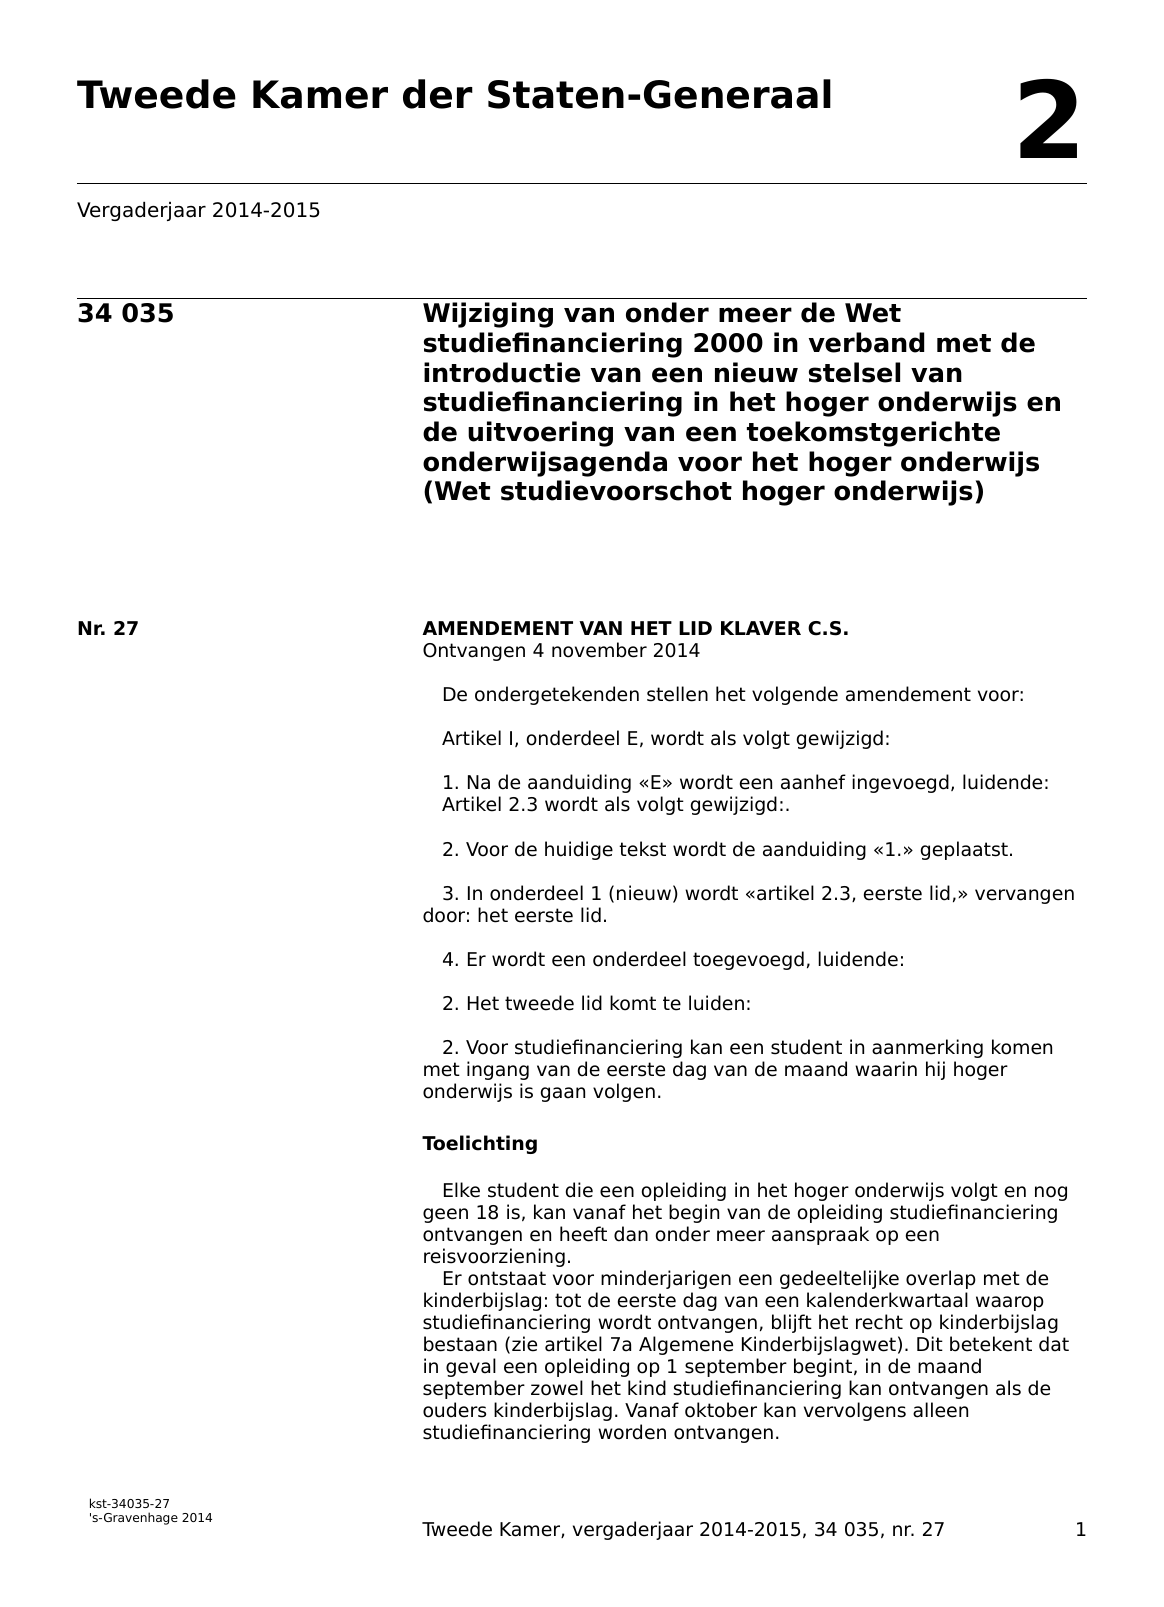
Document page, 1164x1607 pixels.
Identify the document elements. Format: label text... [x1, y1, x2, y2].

text 2. Voor de huidige tekst wordt de aanduiding «1.» geplaatst. [422, 838, 1087, 860]
text 3. In onderdeel 1 (nieuw) wordt «artikel 2.3, eerste lid,» vervangen door: het eerste lid. [422, 883, 1087, 927]
table_header 2 [886, 59, 1087, 183]
table_cell Vergaderjaar 2014-2015 [77, 184, 1087, 298]
text Artikel 2.3 wordt als volgt gewijzigd:. [422, 794, 1087, 816]
text Ontvangen 4 november 2014 [422, 640, 1087, 662]
text 2. Voor studiefinanciering kan een student in aanmerking komen met ingang van de eerste dag van de maand waarin hij hoger onderwijs is gaan volgen. [422, 1037, 1087, 1103]
text kst-34035-27 [88, 1497, 323, 1511]
subtitle Toelichting [422, 1133, 1087, 1155]
text Artikel I, onderdeel E, wordt als volgt gewijzigd: [422, 728, 1087, 750]
text De ondergetekenden stellen het volgende amendement voor: [422, 684, 1087, 706]
text 's-Gravenhage 2014 [88, 1511, 323, 1525]
text Er ontstaat voor minderjarigen een gedeeltelijke overlap met de kinderbijslag: tot de eerste dag van een kalenderkwartaal waarop studiefinanciering wordt ontvangen, blijft het recht op kinderbijslag bestaan (zie artikel 7a Algemene Kinderbijslagwet). Dit betekent dat in geval een opleiding op 1 september begint, in de maand september zowel het kind studiefinanciering kan ontvangen als de ouders kinderbijslag. Vanaf oktober kan vervolgens alleen studiefinanciering worden ontvangen. [422, 1268, 1087, 1444]
subtitle Nr. 27 AMENDEMENT VAN HET LID KLAVER C.S. [77, 618, 1087, 640]
text 4. Er wordt een onderdeel toegevoegd, luidende: [422, 949, 1087, 971]
text 2. Het tweede lid komt te luiden: [422, 993, 1087, 1015]
text 1. Na de aanduiding «E» wordt een aanhef ingevoegd, luidende: [422, 772, 1087, 794]
table_header Tweede Kamer der Staten-Generaal [77, 59, 886, 183]
text Elke student die een opleiding in het hoger onderwijs volgt en nog geen 18 is, kan vanaf het begin van de opleiding studiefinanciering ontvangen en heeft dan onder meer aanspraak op een reisvoorziening. [422, 1180, 1087, 1268]
subtitle 34 035 Wijziging van onder meer de Wet studiefinanciering 2000 in verband met de introductie van een nieuw stelsel van studiefinanciering in het hoger onderwijs en de uitvoering van een toekomstgerichte onderwijsagenda voor het hoger onderwijs (Wet studievoorschot hoger onderwijs) [77, 299, 1087, 507]
